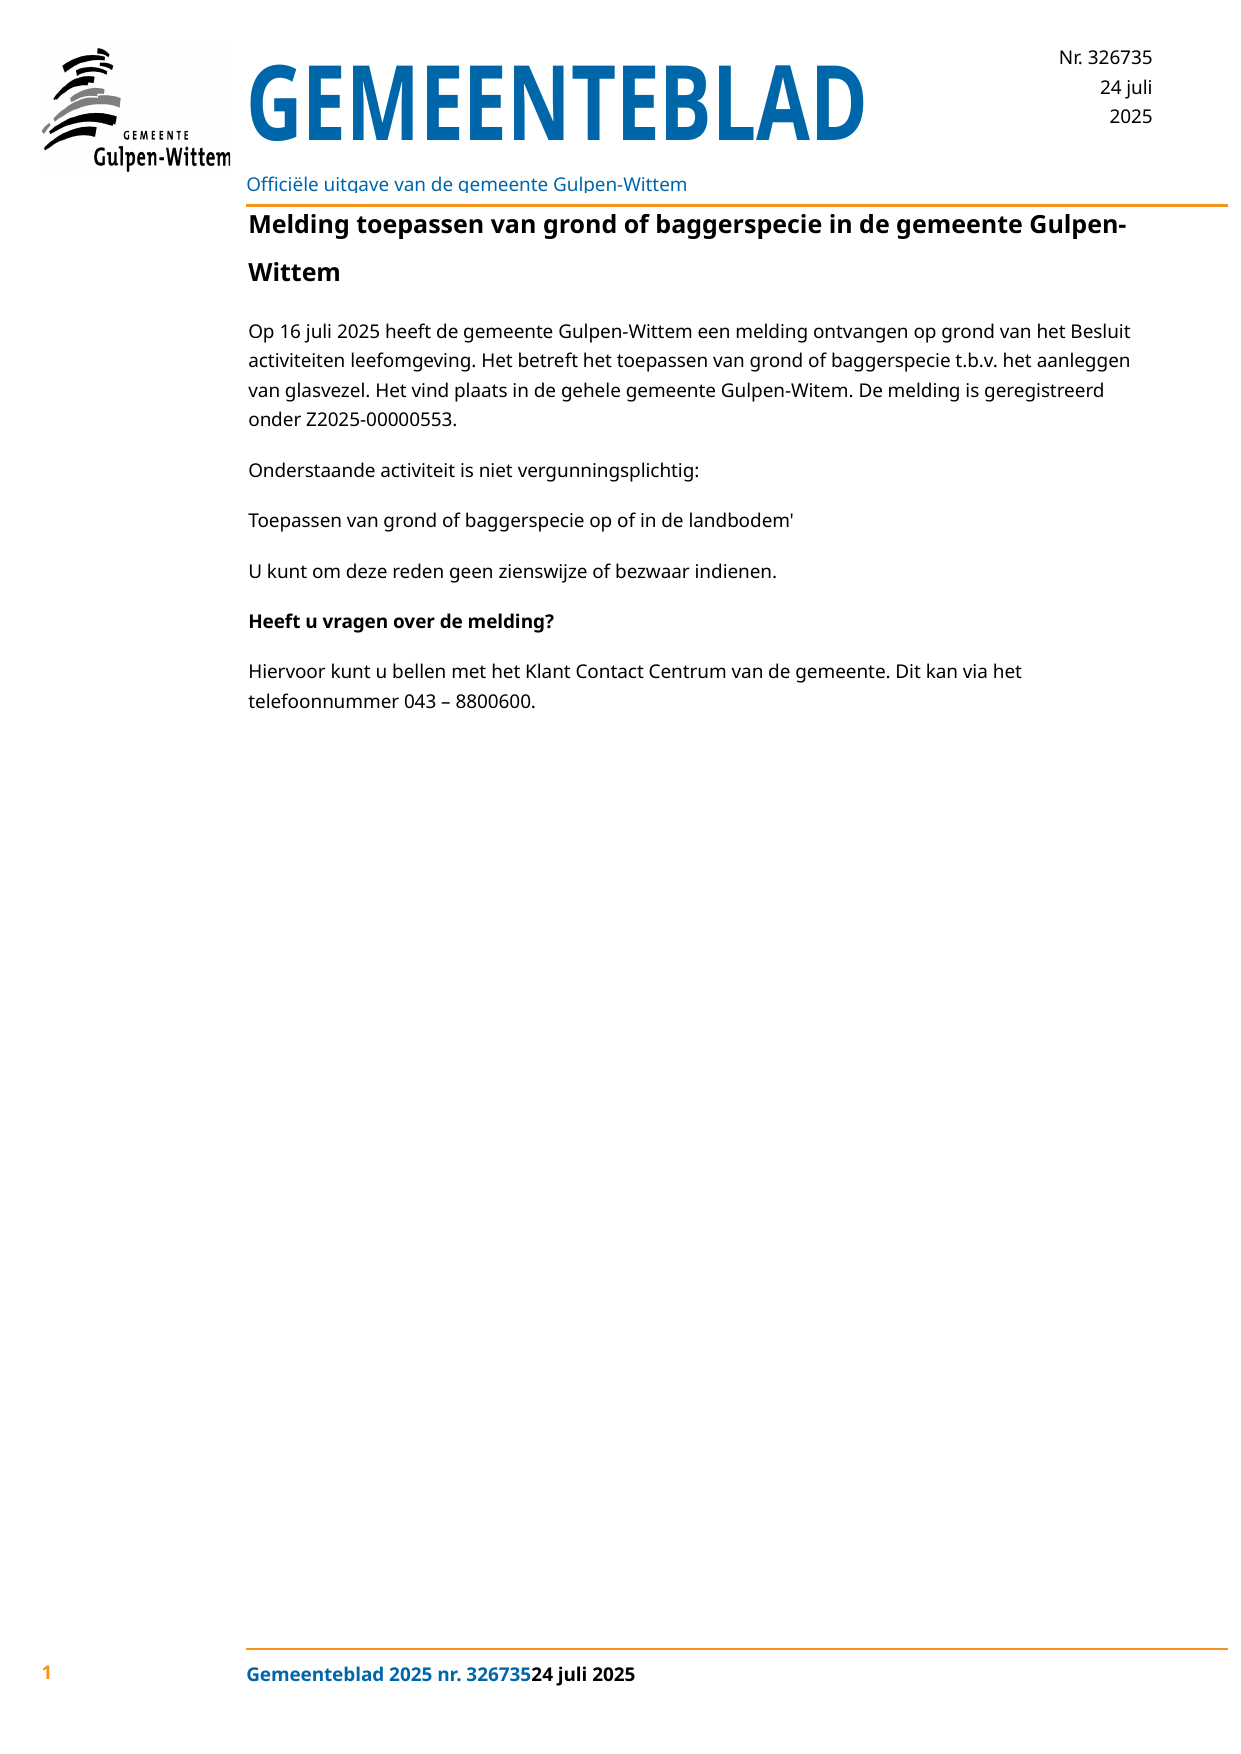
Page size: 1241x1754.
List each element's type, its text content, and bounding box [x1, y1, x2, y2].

text Hiervoor kunt u bellen met het Klant Contact Centrum van de gemeente. Dit kan via het telefoonnummer 043 – 8800600. [248, 659, 1152, 714]
text Toepassen van grond of baggerspecie op of in de landbodem' [248, 507, 1152, 533]
text Heeft u vragen over de melding? [248, 608, 1152, 634]
picture [41, 47, 231, 172]
text Onderstaande activiteit is niet vergunningsplichtig: [248, 457, 1152, 483]
text U kunt om deze reden geen zienswijze of bezwaar indienen. [248, 558, 1152, 584]
text Melding toepassen van grond of baggerspecie in de gemeente Gulpen-Wittem [248, 207, 1152, 288]
text Op 16 juli 2025 heeft de gemeente Gulpen-Wittem een melding ontvangen op grond van het Besluit activiteiten leefomgeving. Het betreft het toepassen van grond of baggerspecie t.b.v. het aanleggen van glasvezel. Het vind plaats in de gehele gemeente Gulpen-Witem. De melding is geregistreerd onder Z2025-00000553. [248, 318, 1152, 432]
